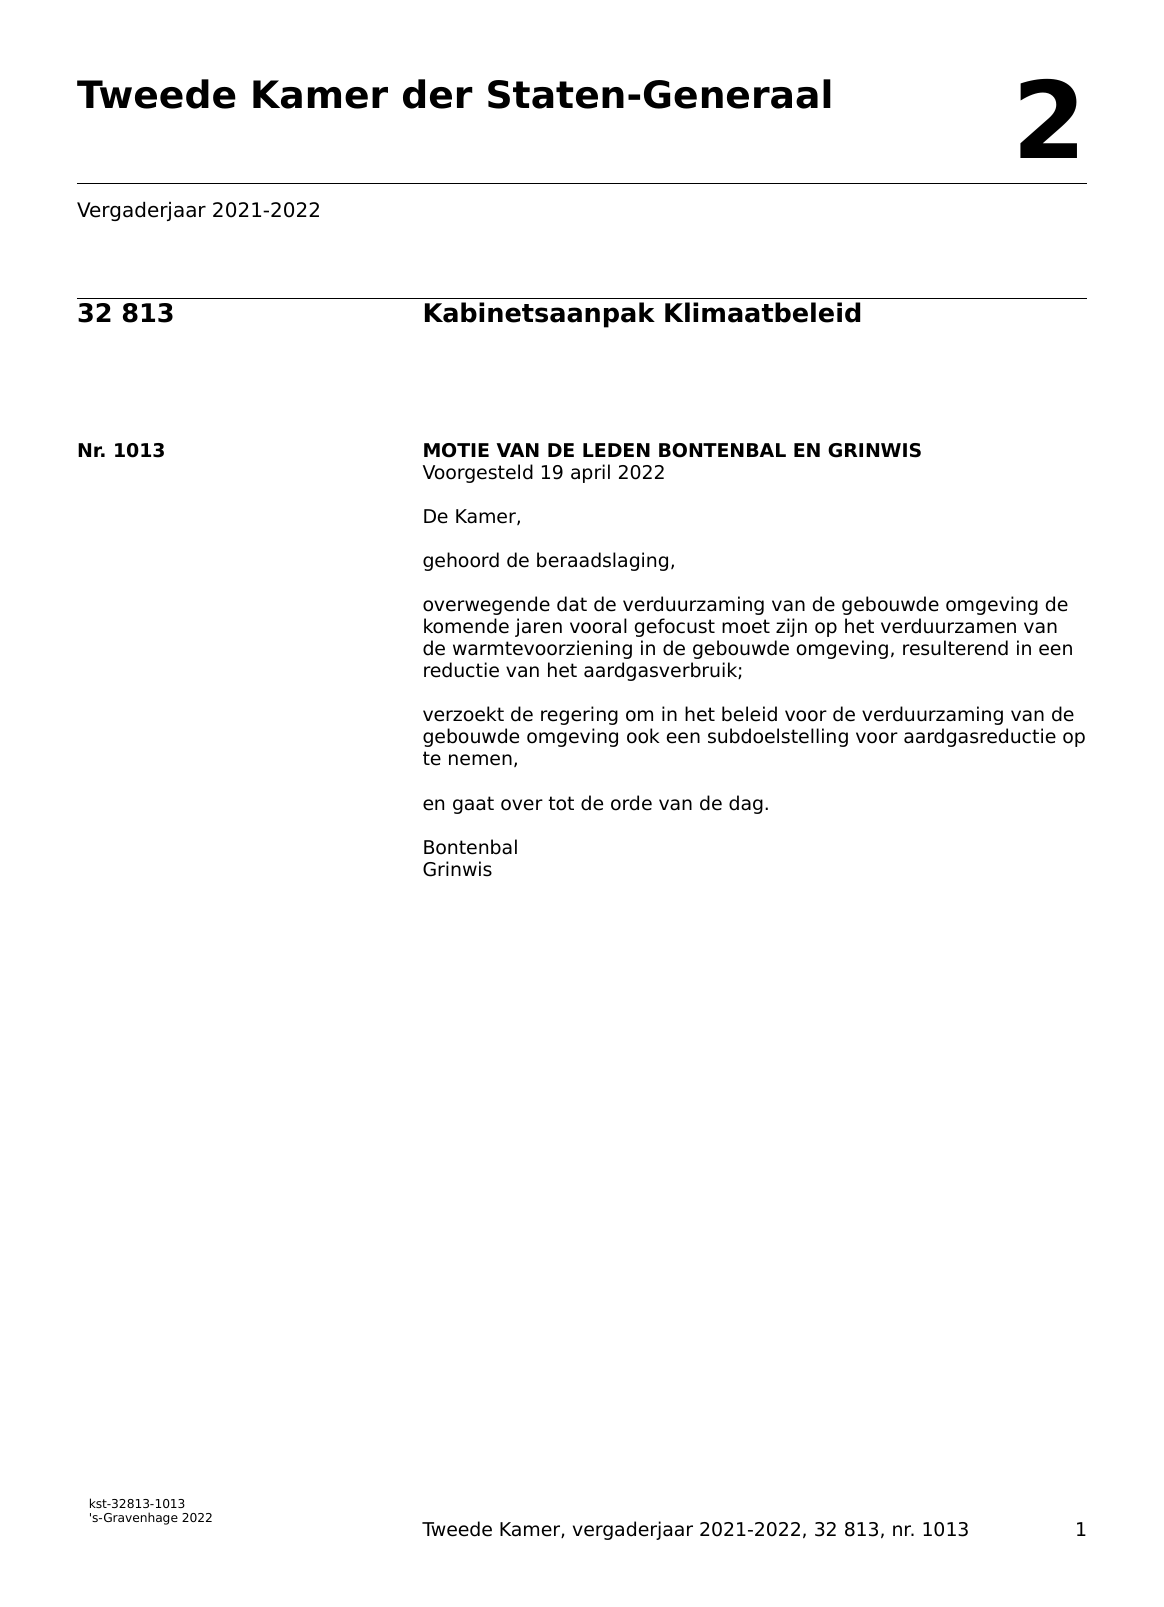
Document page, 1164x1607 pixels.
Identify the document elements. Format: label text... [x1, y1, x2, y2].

table_header 2 [886, 59, 1087, 183]
text verzoekt de regering om in het beleid voor de verduurzaming van de gebouwde omgeving ook een subdoelstelling voor aardgasreductie op te nemen, [422, 704, 1087, 770]
text kst-32813-1013 [88, 1497, 323, 1511]
table_header Tweede Kamer der Staten-Generaal [77, 59, 886, 183]
text gehoord de beraadslaging, [422, 550, 1087, 572]
text 's-Gravenhage 2022 [88, 1511, 323, 1525]
text en gaat over tot de orde van de dag. [422, 792, 1087, 814]
text overwegende dat de verduurzaming van de gebouwde omgeving de komende jaren vooral gefocust moet zijn op het verduurzamen van de warmtevoorziening in de gebouwde omgeving, resulterend in een reductie van het aardgasverbruik; [422, 594, 1087, 682]
subtitle 32 813 Kabinetsaanpak Klimaatbeleid [77, 299, 1087, 329]
text De Kamer, [422, 506, 1087, 528]
text Grinwis [422, 858, 1087, 881]
subtitle Nr. 1013 MOTIE VAN DE LEDEN BONTENBAL EN GRINWIS [77, 440, 1087, 462]
text Bontenbal [422, 837, 1087, 858]
text Voorgesteld 19 april 2022 [422, 462, 1087, 484]
table_cell Vergaderjaar 2021-2022 [77, 184, 1087, 298]
